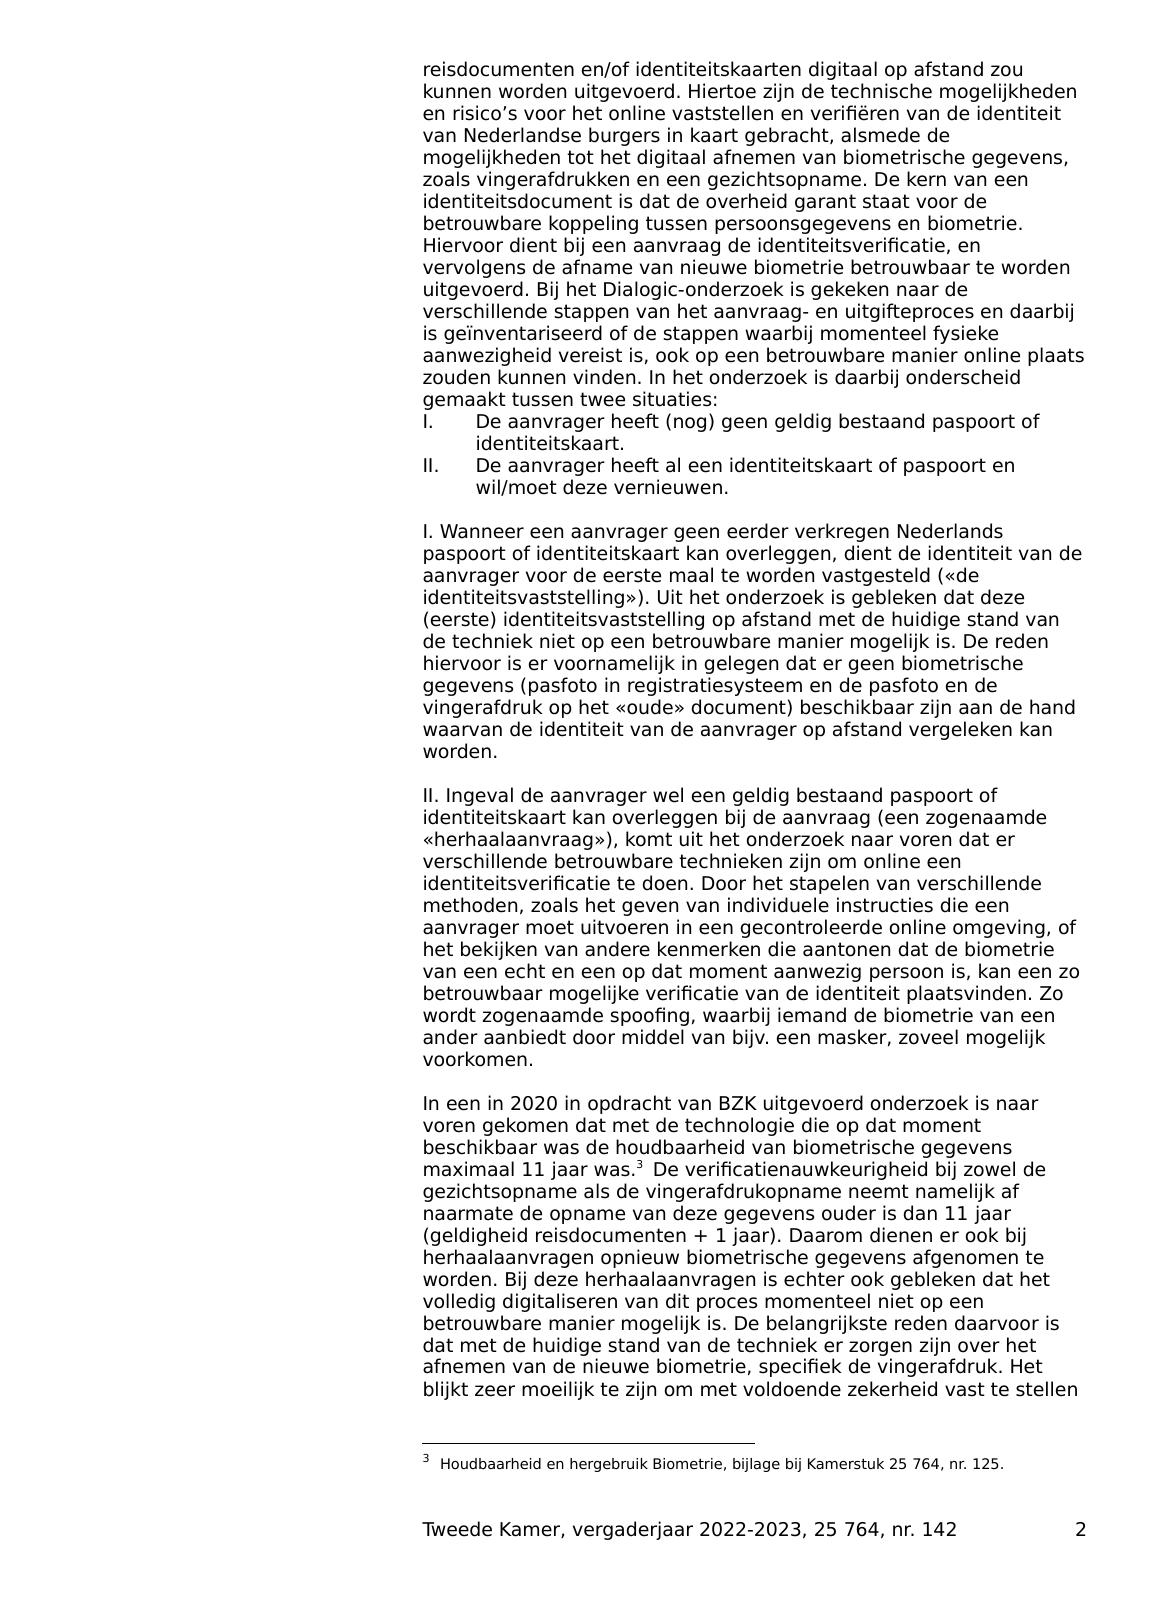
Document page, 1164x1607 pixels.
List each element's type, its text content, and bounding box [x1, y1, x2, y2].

text Houdbaarheid en hergebruik Biometrie, bijlage bij Kamerstuk 25 764, nr. 125. [422, 1452, 1087, 1474]
text In een in 2020 in opdracht van BZK uitgevoerd onderzoek is naar voren gekomen dat met de technologie die op dat moment beschikbaar was de houdbaarheid van biometrische gegevens maximaal 11 jaar was. De verificatienauwkeurigheid bij zowel de gezichtsopname als de vingerafdrukopname neemt namelijk af naarmate de opname van deze gegevens ouder is dan 11 jaar (geldigheid reisdocumenten + 1 jaar). Daarom dienen er ook bij herhaalaanvragen opnieuw biometrische gegevens afgenomen te worden. Bij deze herhaalaanvragen is echter ook gebleken dat het volledig digitaliseren van dit proces momenteel niet op een betrouwbare manier mogelijk is. De belangrijkste reden daarvoor is dat met de huidige stand van de techniek er zorgen zijn over het afnemen van de nieuwe biometrie, specifiek de vingerafdruk. Het blijkt zeer moeilijk te zijn om met voldoende zekerheid vast te stellen [422, 1093, 1087, 1400]
text reisdocumenten en/of identiteitskaarten digitaal op afstand zou kunnen worden uitgevoerd. Hiertoe zijn de technische mogelijkheden en risico’s voor het online vaststellen en verifiëren van de identiteit van Nederlandse burgers in kaart gebracht, alsmede de mogelijkheden tot het digitaal afnemen van biometrische gegevens, zoals vingerafdrukken en een gezichtsopname. De kern van een identiteitsdocument is dat de overheid garant staat voor de betrouwbare koppeling tussen persoonsgegevens en biometrie. Hiervoor dient bij een aanvraag de identiteitsverificatie, en vervolgens de afname van nieuwe biometrie betrouwbaar te worden uitgevoerd. Bij het Dialogic-onderzoek is gekeken naar de verschillende stappen van het aanvraag- en uitgifteproces en daarbij is geïnventariseerd of de stappen waarbij momenteel fysieke aanwezigheid vereist is, ook op een betrouwbare manier online plaats zouden kunnen vinden. In het onderzoek is daarbij onderscheid gemaakt tussen twee situaties: [422, 59, 1087, 411]
text I. Wanneer een aanvrager geen eerder verkregen Nederlands paspoort of identiteitskaart kan overleggen, dient de identiteit van de aanvrager voor de eerste maal te worden vastgesteld («de identiteitsvaststelling»). Uit het onderzoek is gebleken dat deze (eerste) identiteitsvaststelling op afstand met de huidige stand van de techniek niet op een betrouwbare manier mogelijk is. De reden hiervoor is er voornamelijk in gelegen dat er geen biometrische gegevens (pasfoto in registratiesysteem en de pasfoto en de vingerafdruk op het «oude» document) beschikbaar zijn aan de hand waarvan de identiteit van de aanvrager op afstand vergeleken kan worden. [422, 521, 1087, 763]
text II. De aanvrager heeft al een identiteitskaart of paspoort en wil/moet deze vernieuwen. [422, 455, 1087, 499]
text II. Ingeval de aanvrager wel een geldig bestaand paspoort of identiteitskaart kan overleggen bij de aanvraag (een zogenaamde «herhaalaanvraag»), komt uit het onderzoek naar voren dat er verschillende betrouwbare technieken zijn om online een identiteitsverificatie te doen. Door het stapelen van verschillende methoden, zoals het geven van individuele instructies die een aanvrager moet uitvoeren in een gecontroleerde online omgeving, of het bekijken van andere kenmerken die aantonen dat de biometrie van een echt en een op dat moment aanwezig persoon is, kan een zo betrouwbaar mogelijke verificatie van de identiteit plaatsvinden. Zo wordt zogenaamde spoofing, waarbij iemand de biometrie van een ander aanbiedt door middel van bijv. een masker, zoveel mogelijk voorkomen. [422, 785, 1087, 1071]
text I. De aanvrager heeft (nog) geen geldig bestaand paspoort of identiteitskaart. [422, 411, 1087, 455]
